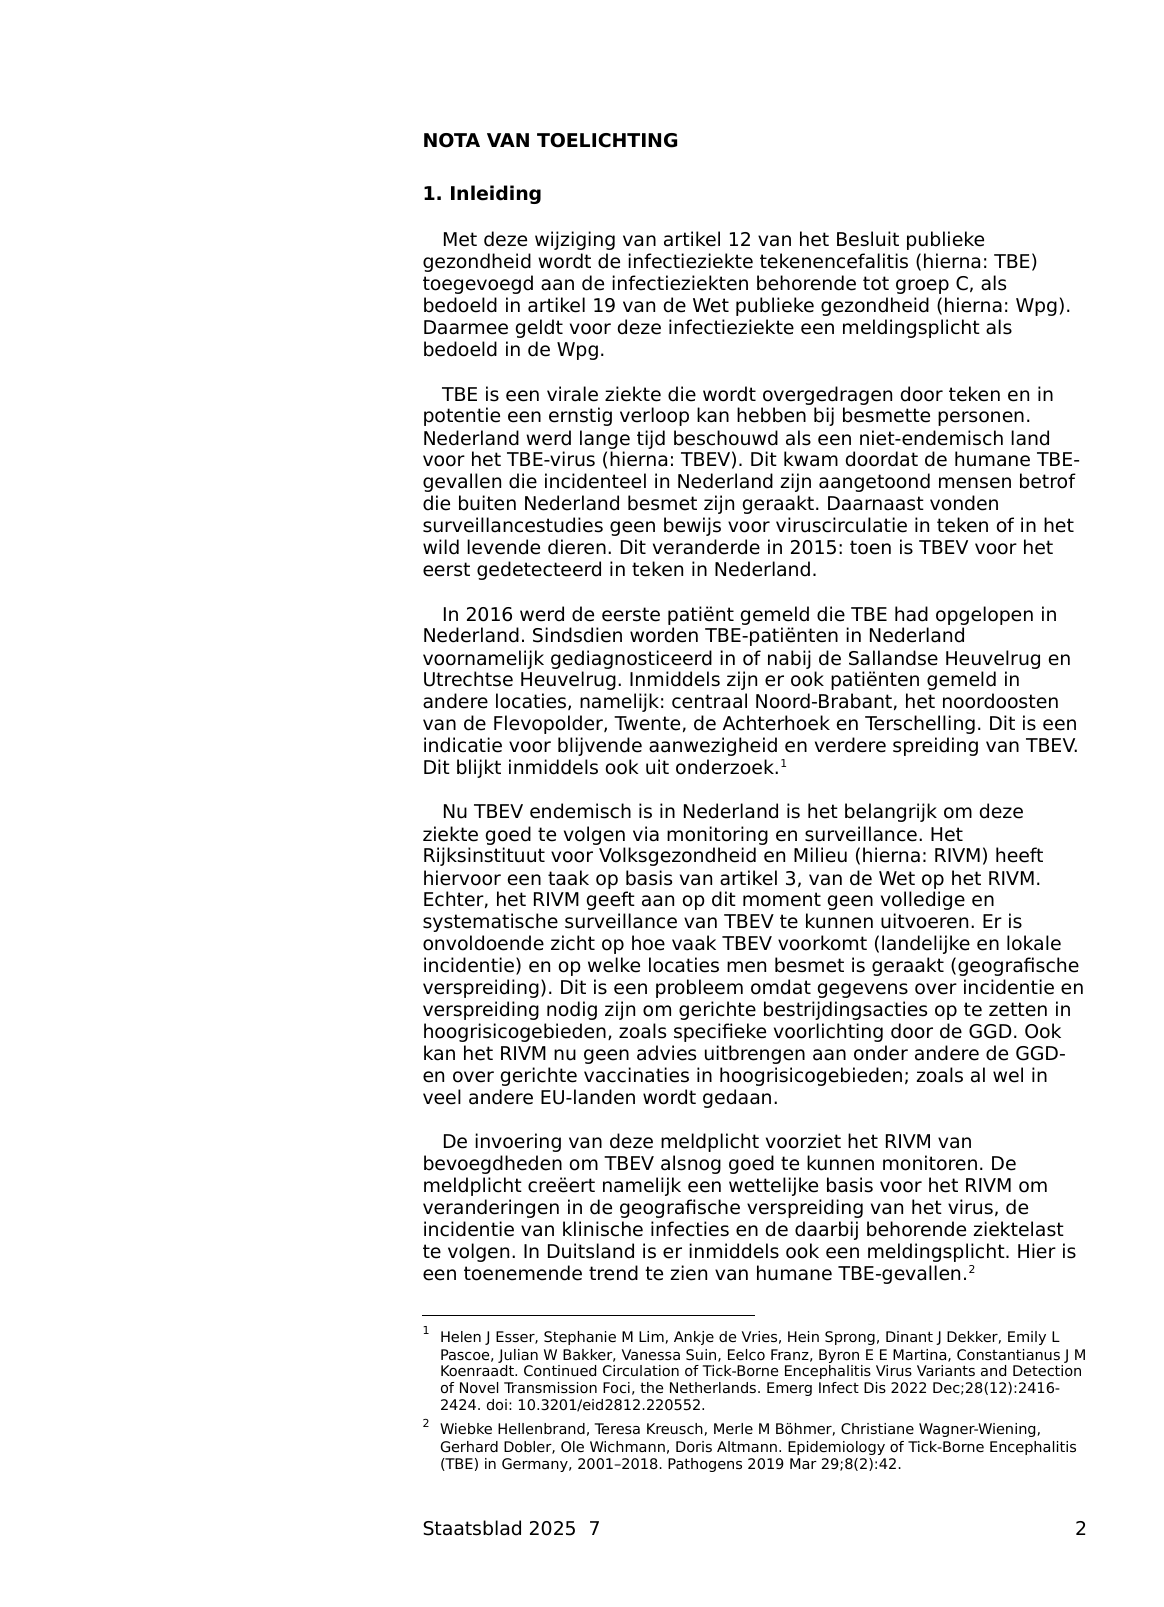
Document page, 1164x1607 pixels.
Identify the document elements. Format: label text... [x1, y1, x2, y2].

text De invoering van deze meldplicht voorziet het RIVM van bevoegdheden om TBEV alsnog goed te kunnen monitoren. De meldplicht creëert namelijk een wettelijke basis voor het RIVM om veranderingen in de geografische verspreiding van het virus, de incidentie van klinische infecties en de daarbij behorende ziektelast te volgen. In Duitsland is er inmiddels ook een meldingsplicht. Hier is een toenemende trend te zien van humane TBE-gevallen. [422, 1131, 1087, 1285]
text In 2016 werd de eerste patiënt gemeld die TBE had opgelopen in Nederland. Sindsdien worden TBE-patiënten in Nederland voornamelijk gediagnosticeerd in of nabij de Sallandse Heuvelrug en Utrechtse Heuvelrug. Inmiddels zijn er ook patiënten gemeld in andere locaties, namelijk: centraal Noord-Brabant, het noordoosten van de Flevopolder, Twente, de Achterhoek en Terschelling. Dit is een indicatie voor blijvende aanwezigheid en verdere spreiding van TBEV. Dit blijkt inmiddels ook uit onderzoek. [422, 603, 1087, 779]
text TBE is een virale ziekte die wordt overgedragen door teken en in potentie een ernstig verloop kan hebben bij besmette personen. Nederland werd lange tijd beschouwd als een niet-endemisch land voor het TBE-virus (hierna: TBEV). Dit kwam doordat de humane TBE-gevallen die incidenteel in Nederland zijn aangetoond mensen betrof die buiten Nederland besmet zijn geraakt. Daarnaast vonden surveillancestudies geen bewijs voor viruscirculatie in teken of in het wild levende dieren. Dit veranderde in 2015: toen is TBEV voor het eerst gedetecteerd in teken in Nederland. [422, 383, 1087, 581]
subtitle NOTA VAN TOELICHTING [422, 130, 1087, 152]
text Wiebke Hellenbrand, Teresa Kreusch, Merle M Böhmer, Christiane Wagner-Wiening, Gerhard Dobler, Ole Wichmann, Doris Altmann. Epidemiology of Tick-Borne Encephalitis (TBE) in Germany, 2001–2018. Pathogens 2019 Mar 29;8(2):42. [422, 1417, 1087, 1473]
text Met deze wijziging van artikel 12 van het Besluit publieke gezondheid wordt de infectieziekte tekenencefalitis (hierna: TBE) toegevoegd aan de infectieziekten behorende tot groep C, als bedoeld in artikel 19 van de Wet publieke gezondheid (hierna: Wpg). Daarmee geldt voor deze infectieziekte een meldingsplicht als bedoeld in de Wpg. [422, 229, 1087, 361]
text Nu TBEV endemisch is in Nederland is het belangrijk om deze ziekte goed te volgen via monitoring en surveillance. Het Rijksinstituut voor Volksgezondheid en Milieu (hierna: RIVM) heeft hiervoor een taak op basis van artikel 3, van de Wet op het RIVM. Echter, het RIVM geeft aan op dit moment geen volledige en systematische surveillance van TBEV te kunnen uitvoeren. Er is onvoldoende zicht op hoe vaak TBEV voorkomt (landelijke en lokale incidentie) en op welke locaties men besmet is geraakt (geografische verspreiding). Dit is een probleem omdat gegevens over incidentie en verspreiding nodig zijn om gerichte bestrijdingsacties op te zetten in hoogrisicogebieden, zoals specifieke voorlichting door de GGD. Ook kan het RIVM nu geen advies uitbrengen aan onder andere de GGD-en over gerichte vaccinaties in hoogrisicogebieden; zoals al wel in veel andere EU-landen wordt gedaan. [422, 801, 1087, 1109]
subtitle 1. Inleiding [422, 182, 1087, 204]
text Helen J Esser, Stephanie M Lim, Ankje de Vries, Hein Sprong, Dinant J Dekker, Emily L Pascoe, Julian W Bakker, Vanessa Suin, Eelco Franz, Byron E E Martina, Constantianus J M Koenraadt. Continued Circulation of Tick-Borne Encephalitis Virus Variants and Detection of Novel Transmission Foci, the Netherlands. Emerg Infect Dis 2022 Dec;28(12):2416-2424. doi: 10.3201/eid2812.220552. [422, 1324, 1087, 1414]
